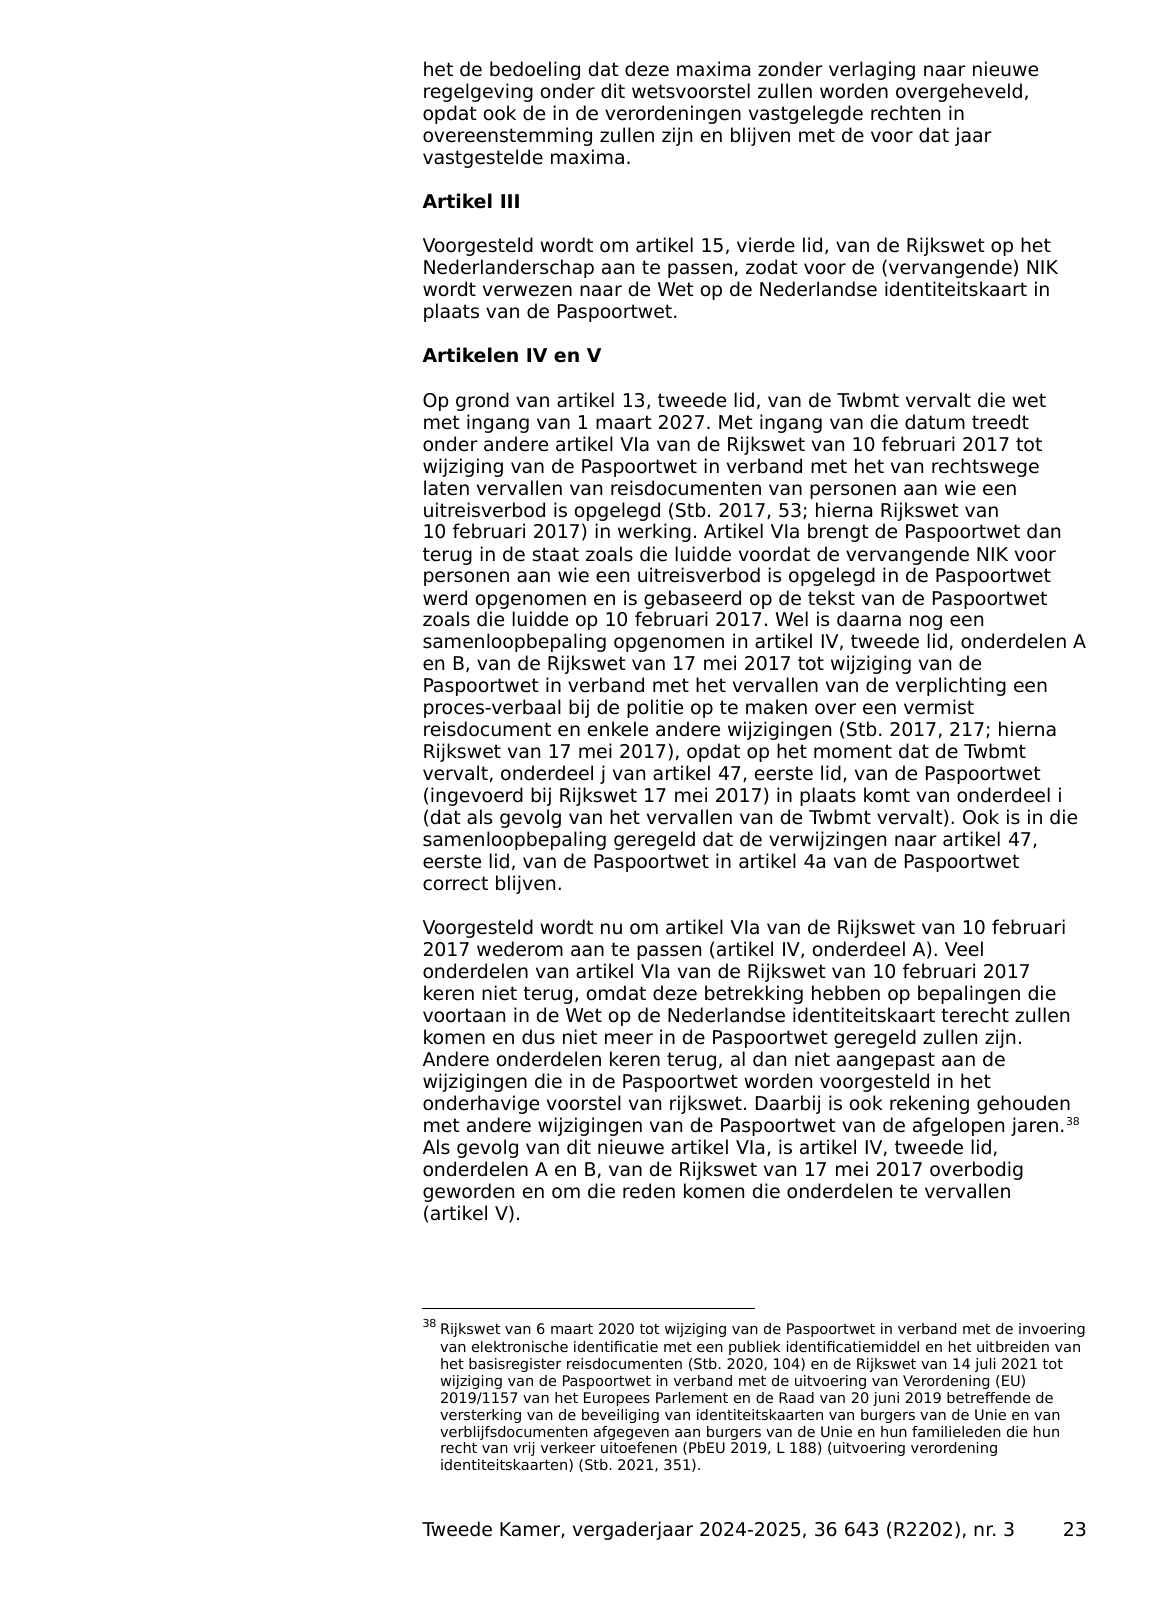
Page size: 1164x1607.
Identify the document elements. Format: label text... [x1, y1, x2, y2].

text Voorgesteld wordt om artikel 15, vierde lid, van de Rijkswet op het Nederlanderschap aan te passen, zodat voor de (vervangende) NIK wordt verwezen naar de Wet op de Nederlandse identiteitskaart in plaats van de Paspoortwet. [422, 235, 1087, 323]
subtitle Artikelen IV en V [422, 345, 1087, 367]
subtitle Artikel III [422, 191, 1087, 213]
text Op grond van artikel 13, tweede lid, van de Twbmt vervalt die wet met ingang van 1 maart 2027. Met ingang van die datum treedt onder andere artikel VIa van de Rijkswet van 10 februari 2017 tot wijziging van de Paspoortwet in verband met het van rechtswege laten vervallen van reisdocumenten van personen aan wie een uitreisverbod is opgelegd (Stb. 2017, 53; hierna Rijkswet van 10 februari 2017) in werking. Artikel VIa brengt de Paspoortwet dan terug in de staat zoals die luidde voordat de vervangende NIK voor personen aan wie een uitreisverbod is opgelegd in de Paspoortwet werd opgenomen en is gebaseerd op de tekst van de Paspoortwet zoals die luidde op 10 februari 2017. Wel is daarna nog een samenloopbepaling opgenomen in artikel IV, tweede lid, onderdelen A en B, van de Rijkswet van 17 mei 2017 tot wijziging van de Paspoortwet in verband met het vervallen van de verplichting een proces-verbaal bij de politie op te maken over een vermist reisdocument en enkele andere wijzigingen (Stb. 2017, 217; hierna Rijkswet van 17 mei 2017), opdat op het moment dat de Twbmt vervalt, onderdeel j van artikel 47, eerste lid, van de Paspoortwet (ingevoerd bij Rijkswet 17 mei 2017) in plaats komt van onderdeel i (dat als gevolg van het vervallen van de Twbmt vervalt). Ook is in die samenloopbepaling geregeld dat de verwijzingen naar artikel 47, eerste lid, van de Paspoortwet in artikel 4a van de Paspoortwet correct blijven. [422, 389, 1087, 895]
text het de bedoeling dat deze maxima zonder verlaging naar nieuwe regelgeving onder dit wetsvoorstel zullen worden overgeheveld, opdat ook de in de verordeningen vastgelegde rechten in overeenstemming zullen zijn en blijven met de voor dat jaar vastgestelde maxima. [422, 59, 1087, 169]
text Voorgesteld wordt nu om artikel VIa van de Rijkswet van 10 februari 2017 wederom aan te passen (artikel IV, onderdeel A). Veel onderdelen van artikel VIa van de Rijkswet van 10 februari 2017 keren niet terug, omdat deze betrekking hebben op bepalingen die voortaan in de Wet op de Nederlandse identiteitskaart terecht zullen komen en dus niet meer in de Paspoortwet geregeld zullen zijn. Andere onderdelen keren terug, al dan niet aangepast aan de wijzigingen die in de Paspoortwet worden voorgesteld in het onderhavige voorstel van rijkswet. Daarbij is ook rekening gehouden met andere wijzigingen van de Paspoortwet van de afgelopen jaren. Als gevolg van dit nieuwe artikel VIa, is artikel IV, tweede lid, onderdelen A en B, van de Rijkswet van 17 mei 2017 overbodig geworden en om die reden komen die onderdelen te vervallen (artikel V). [422, 917, 1087, 1225]
text Rijkswet van 6 maart 2020 tot wijziging van de Paspoortwet in verband met de invoering van elektronische identificatie met een publiek identificatiemiddel en het uitbreiden van het basisregister reisdocumenten (Stb. 2020, 104) en de Rijkswet van 14 juli 2021 tot wijziging van de Paspoortwet in verband met de uitvoering van Verordening (EU) 2019/1157 van het Europees Parlement en de Raad van 20 juni 2019 betreffende de versterking van de beveiliging van identiteitskaarten van burgers van de Unie en van verblijfsdocumenten afgegeven aan burgers van de Unie en hun familieleden die hun recht van vrij verkeer uitoefenen (PbEU 2019, L 188) (uitvoering verordening identiteitskaarten) (Stb. 2021, 351). [422, 1317, 1087, 1474]
